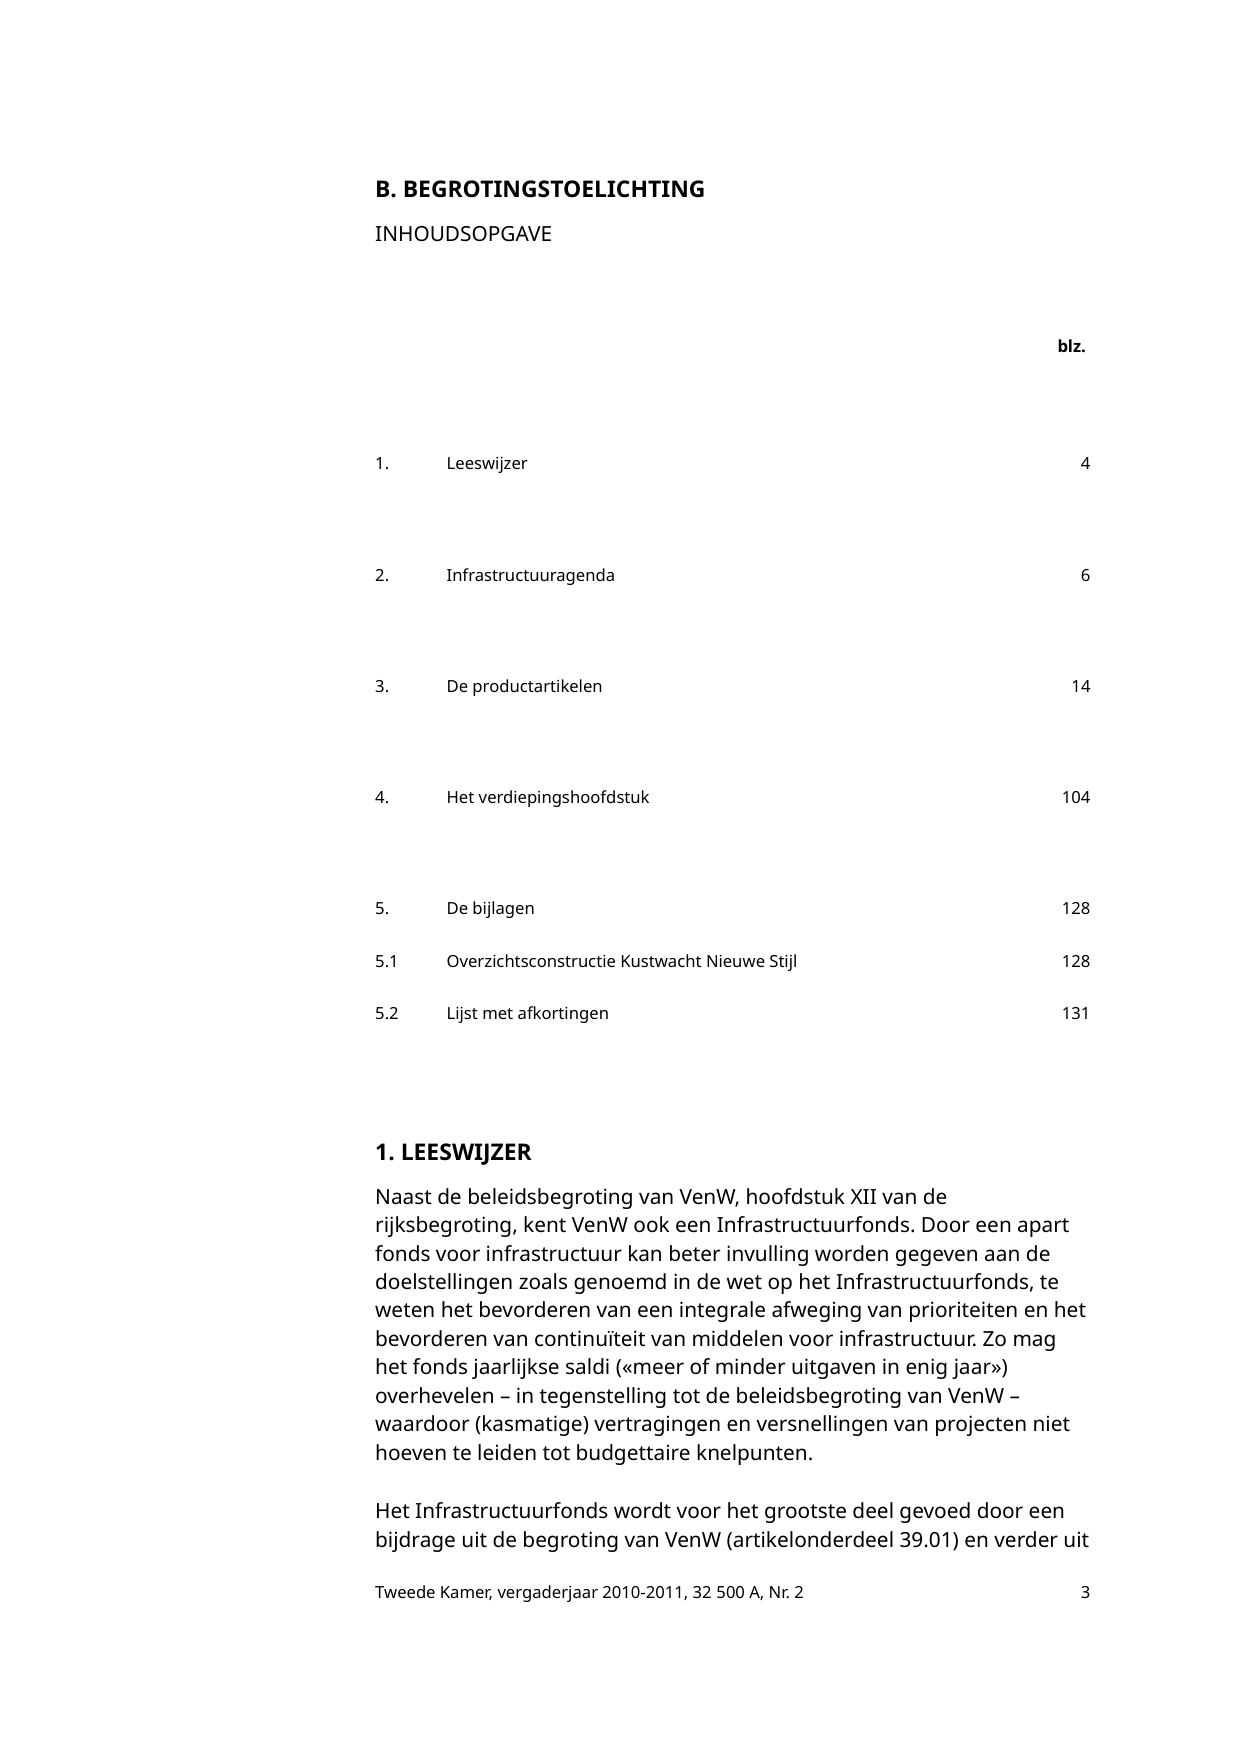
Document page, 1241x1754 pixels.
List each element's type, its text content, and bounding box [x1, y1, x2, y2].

table_cell 1. [375, 452, 446, 505]
table_cell [375, 727, 446, 785]
table_cell [375, 616, 446, 674]
table_cell [446, 394, 1018, 452]
text Naast de beleidsbegroting van VenW, hoofdstuk XII van de rijksbegroting, kent VenW ook een Infrastructuurfonds. Door een apart fonds voor infrastructuur kan beter invulling worden gegeven aan de doelstellingen zoals genoemd in de wet op het Infrastructuurfonds, te weten het bevorderen van een integrale afweging van prioriteiten en het bevorderen van continuïteit van middelen voor infrastructuur. Zo mag het fonds jaarlijkse saldi («meer of minder uitgaven in enig jaar») overhevelen – in tegenstelling tot de beleidsbegroting van VenW – waardoor (kasmatige) vertragingen en versnellingen van projecten niet hoeven te leiden tot budgettaire knelpunten. [375, 1182, 1090, 1466]
table_cell 6 [1019, 563, 1090, 616]
table_cell [446, 727, 1018, 785]
table_cell [375, 838, 446, 897]
table_cell 4 [1019, 452, 1090, 505]
table_cell 14 [1019, 674, 1090, 727]
table_cell [375, 394, 446, 452]
table_cell 5.2 [375, 1002, 446, 1055]
table_cell 3. [375, 674, 446, 727]
table_cell [375, 505, 446, 563]
subtitle INHOUDSOPGAVE [375, 219, 1090, 247]
table_cell [446, 616, 1018, 674]
table_cell 128 [1019, 949, 1090, 1002]
table_cell 5. [375, 897, 446, 949]
table_cell [446, 505, 1018, 563]
table_cell Het verdiepingshoofdstuk [446, 785, 1018, 838]
table_cell Leeswijzer [446, 452, 1018, 505]
table_cell [1019, 394, 1090, 452]
table_header blz. [1019, 335, 1090, 393]
table_cell Lijst met afkortingen [446, 1002, 1018, 1055]
subtitle B. BEGROTINGSTOELICHTING [375, 172, 1090, 204]
table_cell [1019, 727, 1090, 785]
table_cell 5.1 [375, 949, 446, 1002]
subtitle 1. LEESWIJZER [375, 1136, 1090, 1167]
table_cell De bijlagen [446, 897, 1018, 949]
table_cell 104 [1019, 785, 1090, 838]
table_cell 2. [375, 563, 446, 616]
table_cell Overzichtsconstructie Kustwacht Nieuwe Stijl [446, 949, 1018, 1002]
table_cell 128 [1019, 897, 1090, 949]
table_header [375, 335, 1018, 393]
text Het Infrastructuurfonds wordt voor het grootste deel gevoed door een bijdrage uit de begroting van VenW (artikelonderdeel 39.01) en verder uit [375, 1496, 1090, 1553]
table_cell [1019, 838, 1090, 897]
table_cell De productartikelen [446, 674, 1018, 727]
table_cell 131 [1019, 1002, 1090, 1055]
table_cell [1019, 505, 1090, 563]
table_cell 4. [375, 785, 446, 838]
table_cell Infrastructuuragenda [446, 563, 1018, 616]
table_cell [446, 838, 1018, 897]
table_cell [1019, 616, 1090, 674]
